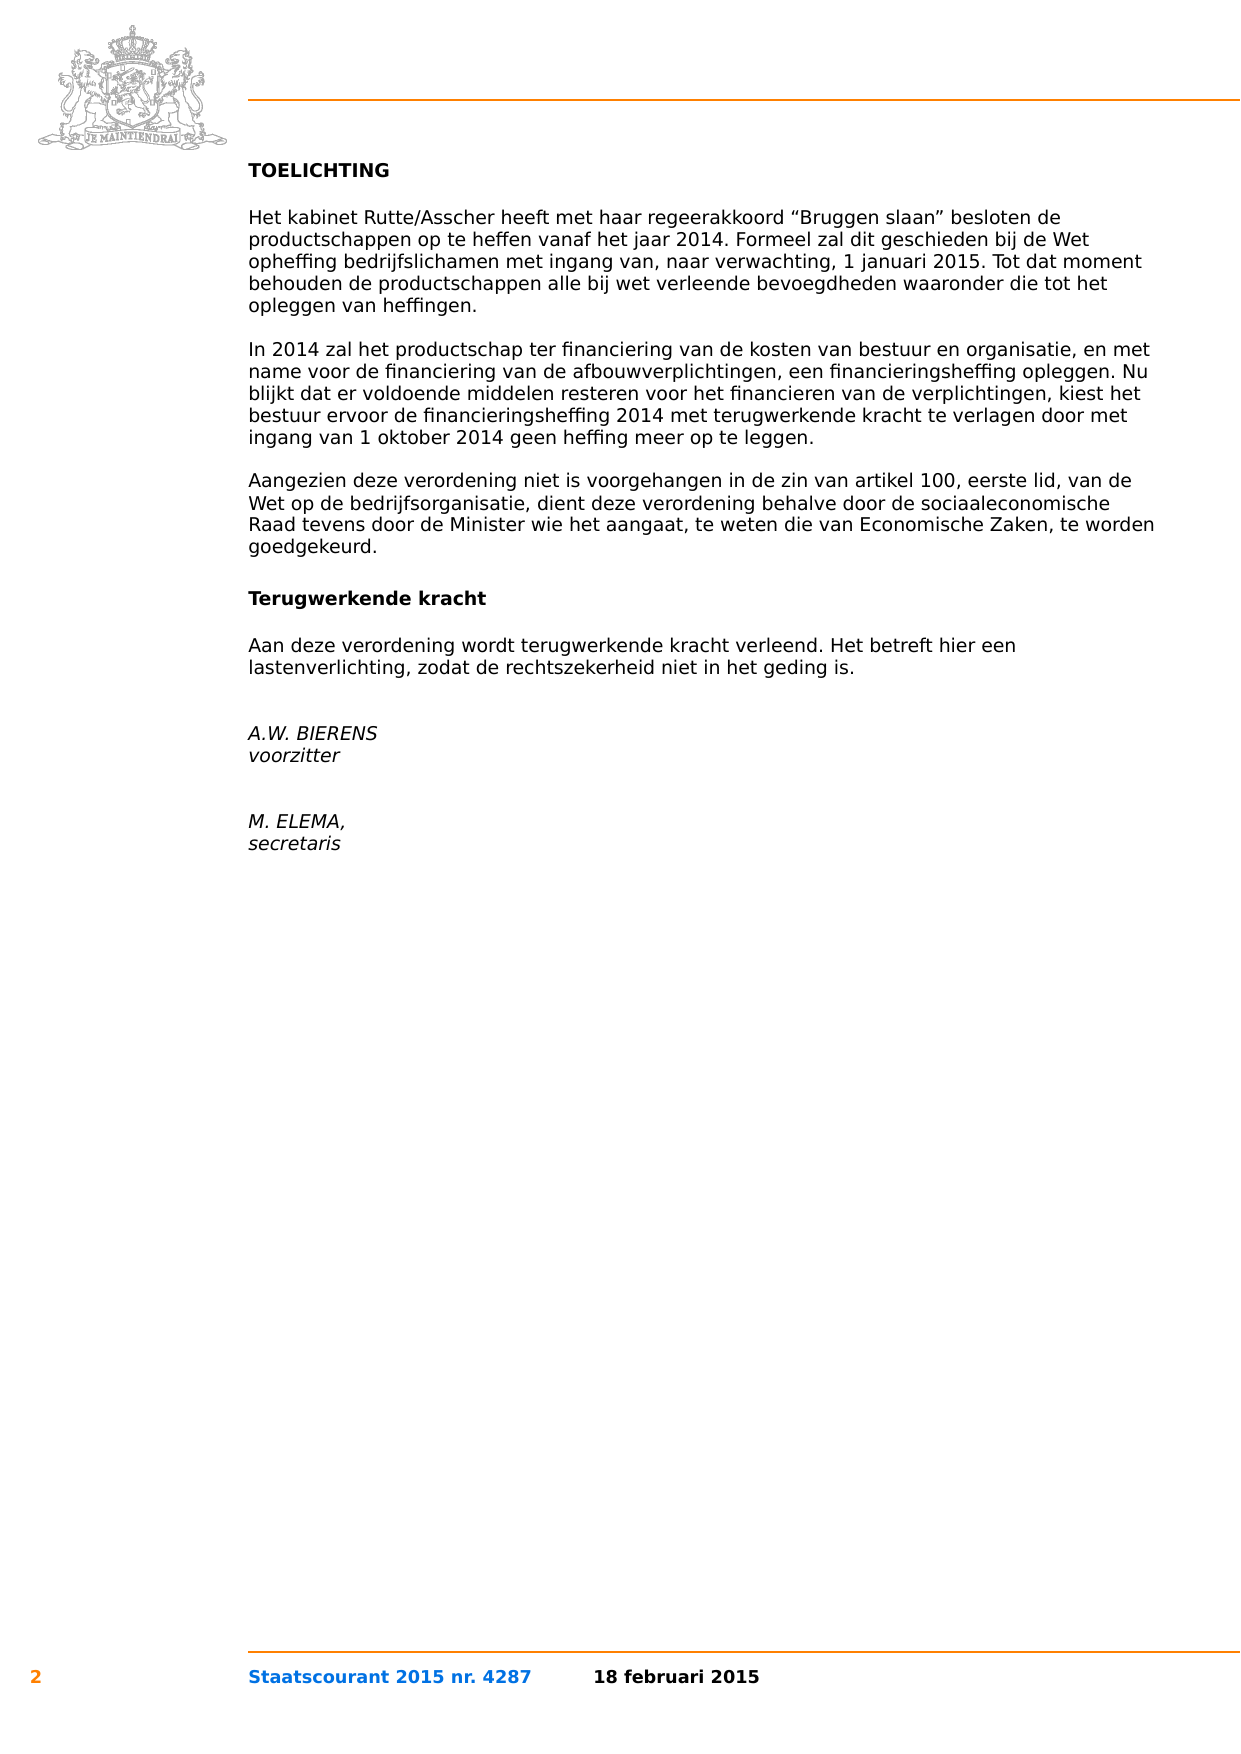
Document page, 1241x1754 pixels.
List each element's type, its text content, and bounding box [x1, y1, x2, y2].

text M. ELEMA, secretaris [248, 789, 1163, 855]
text In 2014 zal het productschap ter financiering van de kosten van bestuur en organisatie, en met name voor de financiering van de afbouwverplichtingen, een financieringsheffing opleggen. Nu blijkt dat er voldoende middelen resteren voor het financieren van de verplichtingen, kiest het bestuur ervoor de financieringsheffing 2014 met terugwerkende kracht te verlagen door met ingang van 1 oktober 2014 geen heffing meer op te leggen. [248, 339, 1163, 448]
text Aangezien deze verordening niet is voorgehangen in de zin van artikel 100, eerste lid, van de Wet op de bedrijfsorganisatie, dient deze verordening behalve door de sociaaleconomische Raad tevens door de Minister wie het aangaat, te weten die van Economische Zaken, te worden goedgekeurd. [248, 470, 1163, 558]
subtitle Terugwerkende kracht [248, 588, 1163, 610]
text Het kabinet Rutte/Asscher heeft met haar regeerakkoord “Bruggen slaan” besloten de productschappen op te heffen vanaf het jaar 2014. Formeel zal dit geschieden bij de Wet opheffing bedrijfslichamen met ingang van, naar verwachting, 1 januari 2015. Tot dat moment behouden de productschappen alle bij wet verleende bevoegdheden waaronder die tot het opleggen van heffingen. [248, 207, 1163, 317]
subtitle TOELICHTING [248, 160, 1163, 182]
picture [38, 25, 227, 150]
text Aan deze verordening wordt terugwerkende kracht verleend. Het betreft hier een lastenverlichting, zodat de rechtszekerheid niet in het geding is. [248, 635, 1163, 679]
text A.W. BIERENS voorzitter [248, 701, 1163, 767]
